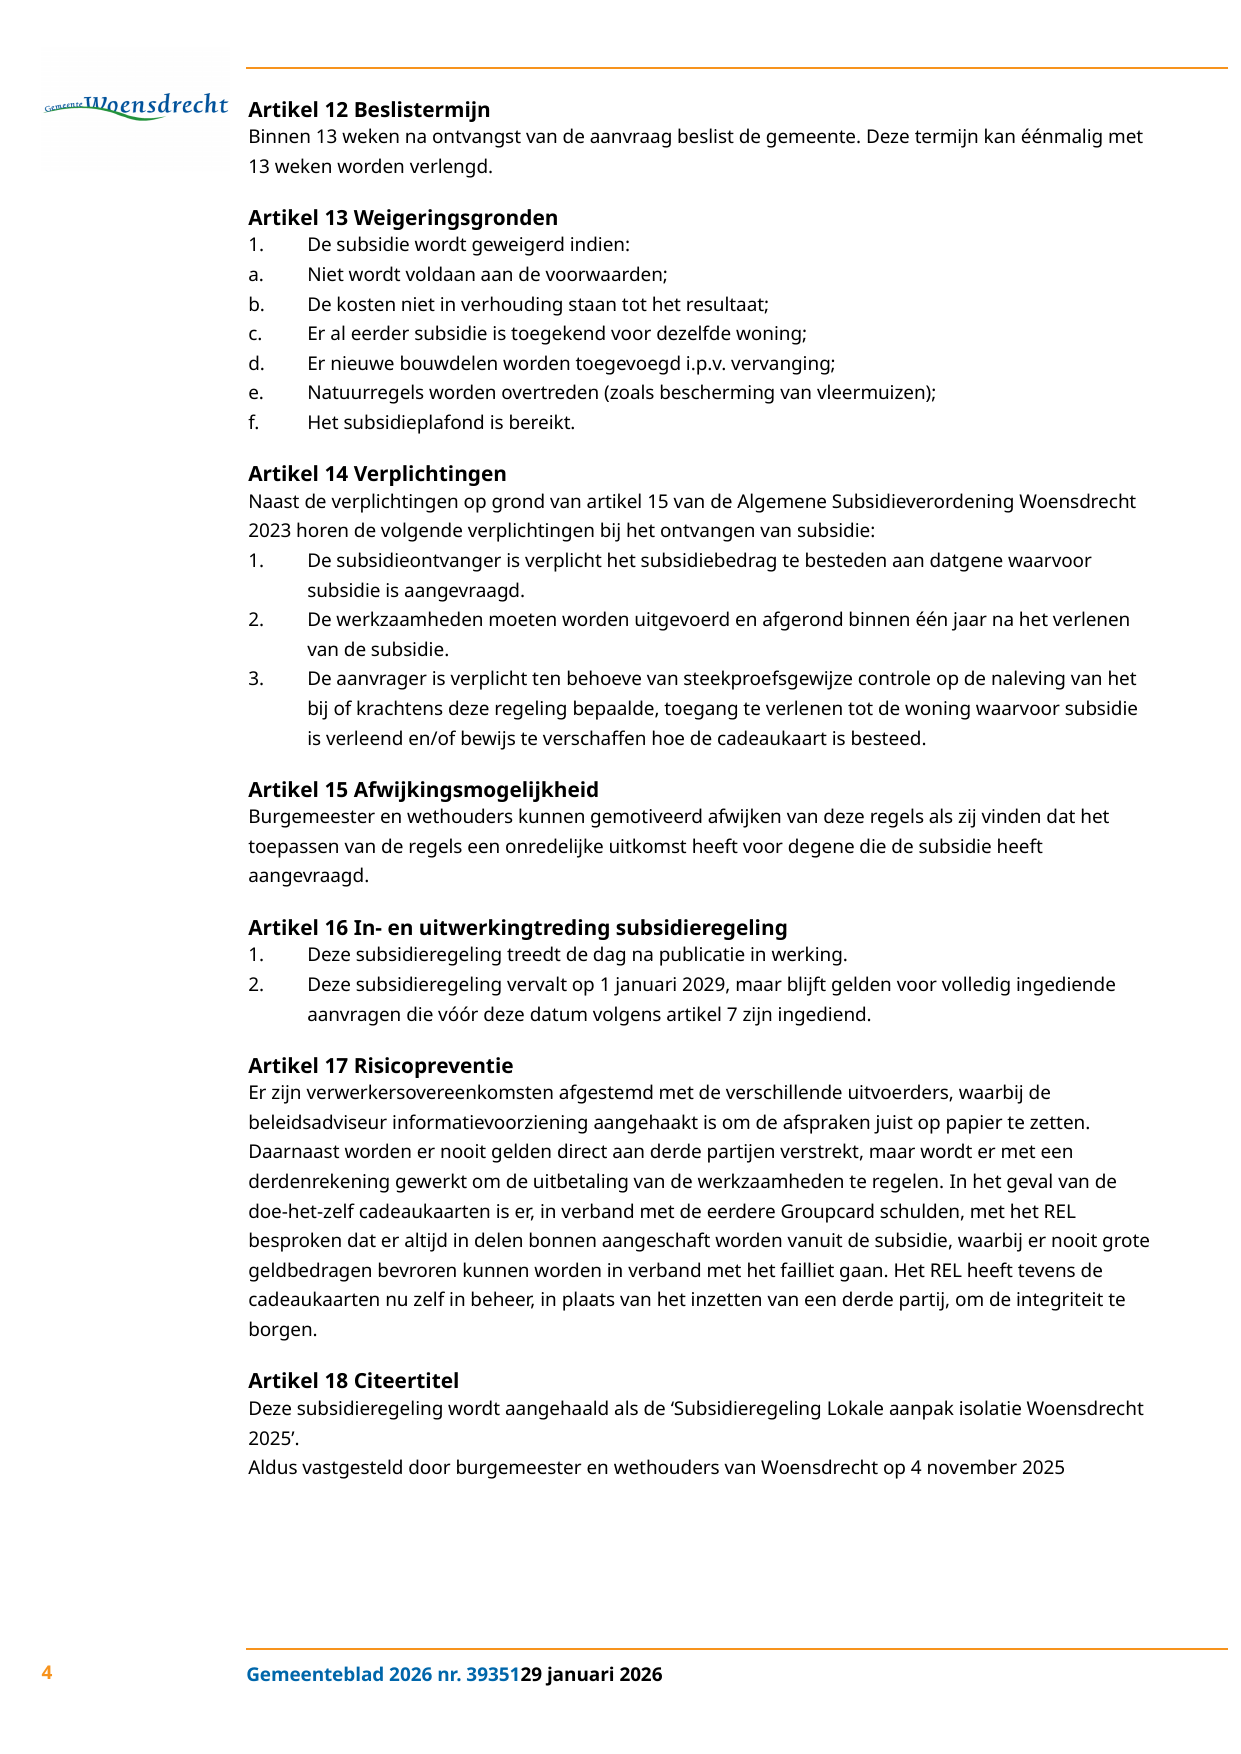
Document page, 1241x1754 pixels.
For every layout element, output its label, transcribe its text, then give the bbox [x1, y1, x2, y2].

text Deze subsidieregeling wordt aangehaald als de ‘Subsidieregeling Lokale aanpak isolatie Woensdrecht 2025’. [248, 1395, 1152, 1450]
text Artikel 13 Weigeringsgronden [248, 203, 1152, 232]
text Artikel 15 Afwijkingsmogelijkheid [248, 775, 1152, 803]
list Deze subsidieregeling treedt de dag na publicatie in werking. [248, 942, 1152, 967]
list Natuurregels worden overtreden (zoals bescherming van vleermuizen); [248, 379, 1152, 405]
text Artikel 14 Verplichtingen [248, 459, 1152, 488]
list Er nieuwe bouwdelen worden toegevoegd i.p.v. vervanging; [248, 350, 1152, 376]
list Deze subsidieregeling vervalt op 1 januari 2029, maar blijft gelden voor volledig ingediende aanvragen die vóór deze datum volgens artikel 7 zijn ingediend. [248, 971, 1152, 1026]
list De subsidie wordt geweigerd indien: [248, 232, 1152, 257]
text Artikel 12 Beslistermijn [248, 95, 1152, 123]
text Aldus vastgesteld door burgemeester en wethouders van Woensdrecht op 4 november 2025 [248, 1454, 1152, 1480]
text Binnen 13 weken na ontvangst van de aanvraag beslist de gemeente. Deze termijn kan éénmalig met 13 weken worden verlengd. [248, 123, 1152, 178]
list Niet wordt voldaan aan de voorwaarden; [248, 261, 1152, 287]
text Er zijn verwerkersovereenkomsten afgestemd met de verschillende uitvoerders, waarbij de beleidsadviseur informatievoorziening aangehaakt is om de afspraken juist op papier te zetten. Daarnaast worden er nooit gelden direct aan derde partijen verstrekt, maar wordt er met een derdenrekening gewerkt om de uitbetaling van de werkzaamheden te regelen. In het geval van de doe-het-zelf cadeaukaarten is er, in verband met de eerdere Groupcard schulden, met het REL besproken dat er altijd in delen bonnen aangeschaft worden vanuit de subsidie, waarbij er nooit grote geldbedragen bevroren kunnen worden in verband met het failliet gaan. Het REL heeft tevens de cadeaukaarten nu zelf in beheer, in plaats van het inzetten van een derde partij, om de integriteit te borgen. [248, 1079, 1152, 1342]
text Artikel 16 In- en uitwerkingtreding subsidieregeling [248, 913, 1152, 942]
list Het subsidieplafond is bereikt. [248, 409, 1152, 435]
text Burgemeester en wethouders kunnen gemotiveerd afwijken van deze regels als zij vinden dat het toepassen van de regels een onredelijke uitkomst heeft voor degene die de subsidie heeft aangevraagd. [248, 803, 1152, 888]
text Naast de verplichtingen op grond van artikel 15 van de Algemene Subsidieverordening Woensdrecht 2023 horen de volgende verplichtingen bij het ontvangen van subsidie: [248, 488, 1152, 543]
text Artikel 18 Citeertitel [248, 1367, 1152, 1395]
list De werkzaamheden moeten worden uitgevoerd en afgerond binnen één jaar na het verlenen van de subsidie. [248, 606, 1152, 662]
picture [41, 47, 231, 172]
text Artikel 17 Risicopreventie [248, 1051, 1152, 1079]
list Er al eerder subsidie is toegekend voor dezelfde woning; [248, 320, 1152, 346]
list De aanvrager is verplicht ten behoeve van steekproefsgewijze controle op de naleving van het bij of krachtens deze regeling bepaalde, toegang te verlenen tot de woning waarvoor subsidie is verleend en/of bewijs te verschaffen hoe de cadeaukaart is besteed. [248, 666, 1152, 750]
list De kosten niet in verhouding staan tot het resultaat; [248, 291, 1152, 317]
list De subsidieontvanger is verplicht het subsidiebedrag te besteden aan datgene waarvoor subsidie is aangevraagd. [248, 547, 1152, 602]
